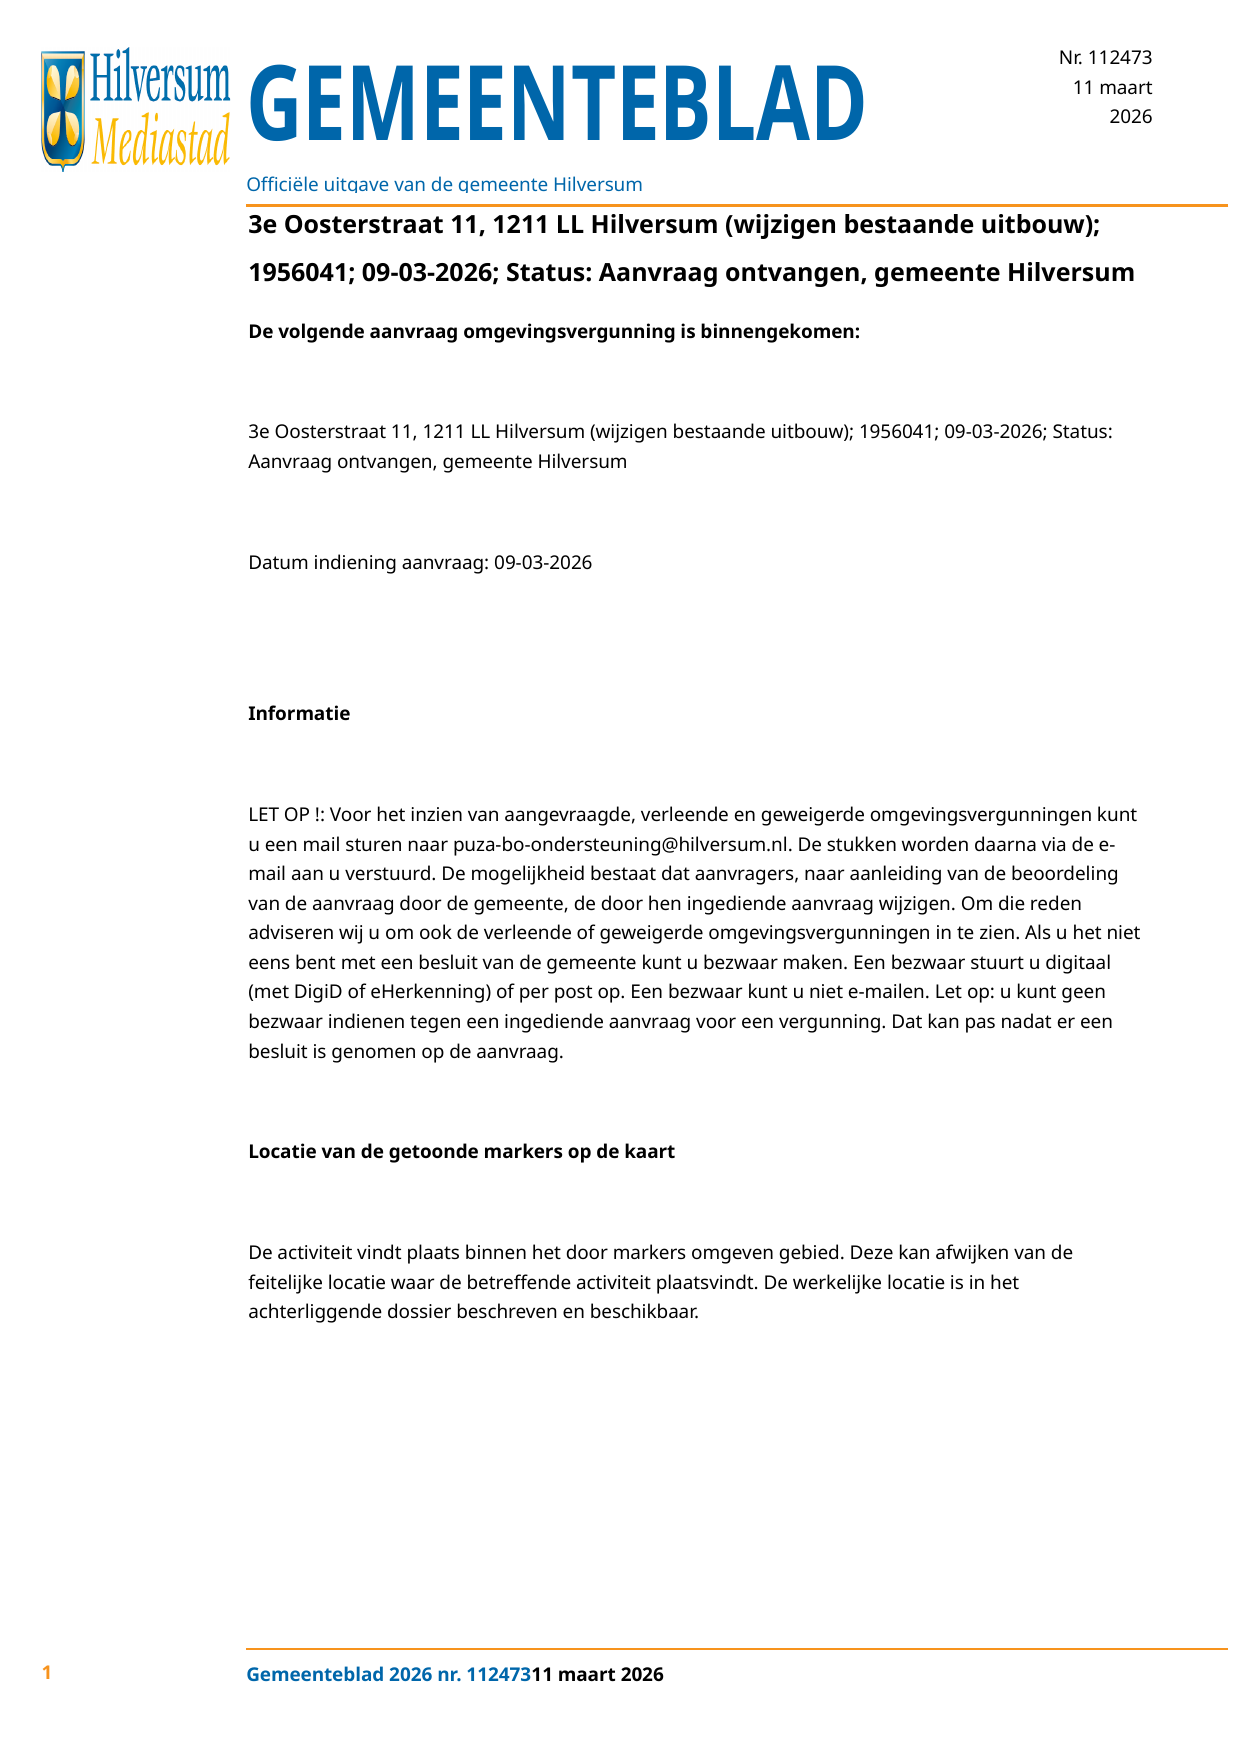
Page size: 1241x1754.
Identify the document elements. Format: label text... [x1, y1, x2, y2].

text 3e Oosterstraat 11, 1211 LL Hilversum (wijzigen bestaande uitbouw); 1956041; 09-03-2026; Status: Aanvraag ontvangen, gemeente Hilversum [248, 207, 1152, 288]
text Locatie van de getoonde markers op de kaart [248, 1139, 1152, 1164]
text 3e Oosterstraat 11, 1211 LL Hilversum (wijzigen bestaande uitbouw); 1956041; 09-03-2026; Status: Aanvraag ontvangen, gemeente Hilversum [248, 419, 1152, 474]
text De volgende aanvraag omgevingsvergunning is binnengekomen: [248, 318, 1152, 344]
text Datum indiening aanvraag: 09-03-2026 [248, 549, 1152, 575]
text Informatie [248, 700, 1152, 726]
picture [41, 47, 231, 172]
text De activiteit vindt plaats binnen het door markers omgeven gebied. Deze kan afwijken van de feitelijke locatie waar de betreffende activiteit plaatsvindt. De werkelijke locatie is in het achterliggende dossier beschreven en beschikbaar. [248, 1239, 1152, 1324]
text LET OP !: Voor het inzien van aangevraagde, verleende en geweigerde omgevingsvergunningen kunt u een mail sturen naar puza-bo-ondersteuning@hilversum.nl. De stukken worden daarna via de e-mail aan u verstuurd. De mogelijkheid bestaat dat aanvragers, naar aanleiding van de beoordeling van de aanvraag door de gemeente, de door hen ingediende aanvraag wijzigen. Om die reden adviseren wij u om ook de verleende of geweigerde omgevingsvergunningen in te zien. Als u het niet eens bent met een besluit van de gemeente kunt u bezwaar maken. Een bezwaar stuurt u digitaal (met DigiD of eHerkenning) of per post op. Een bezwaar kunt u niet e-mailen. Let op: u kunt geen bezwaar indienen tegen een ingediende aanvraag voor een vergunning. Dat kan pas nadat er een besluit is genomen op de aanvraag. [248, 801, 1152, 1064]
